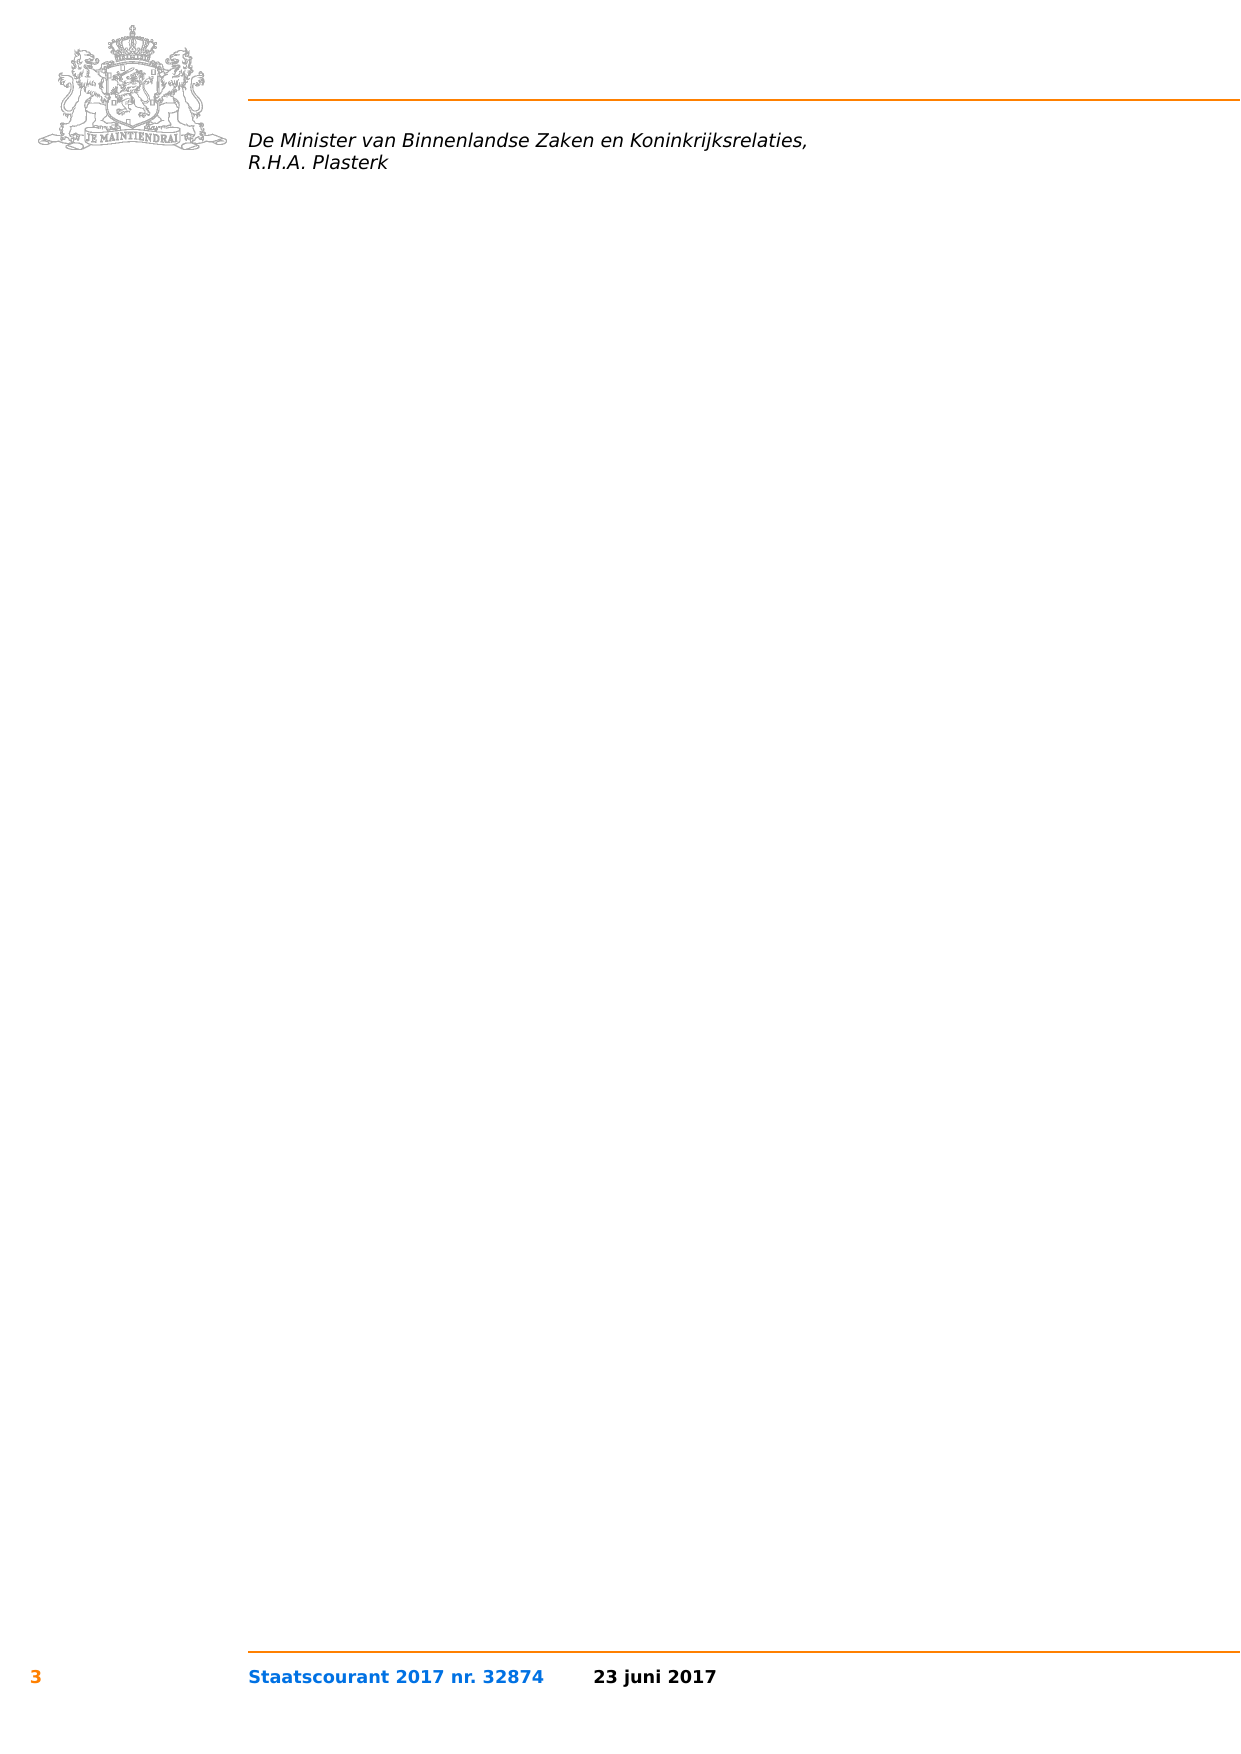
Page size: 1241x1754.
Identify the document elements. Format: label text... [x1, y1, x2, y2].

text De Minister van Binnenlandse Zaken en Koninkrijksrelaties, R.H.A. Plasterk [248, 130, 1163, 174]
picture [38, 25, 227, 150]
